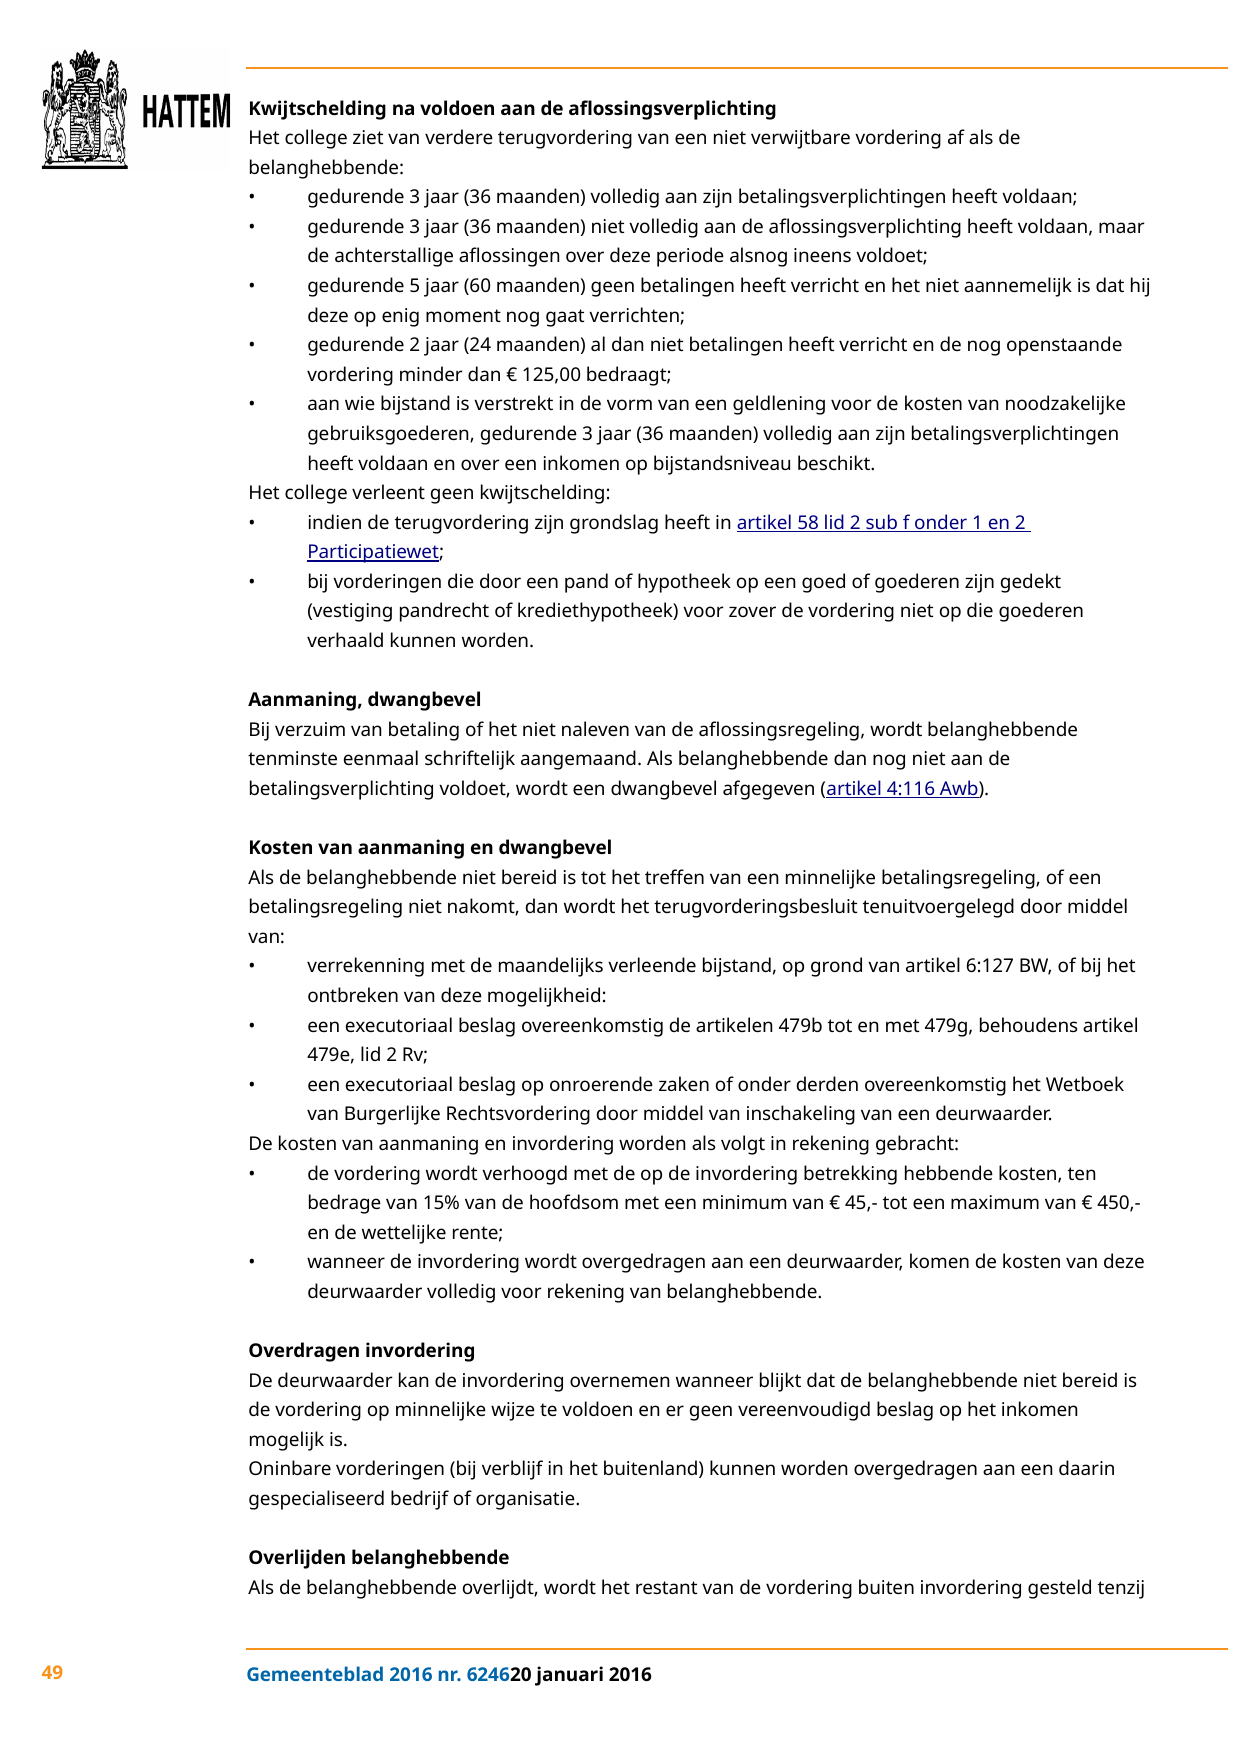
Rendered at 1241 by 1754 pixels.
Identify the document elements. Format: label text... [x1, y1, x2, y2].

text Het college verleent geen kwijtschelding: [248, 479, 1152, 505]
list gedurende 5 jaar (60 maanden) geen betalingen heeft verricht en het niet aannemelijk is dat hij deze op enig moment nog gaat verrichten; [248, 272, 1152, 328]
text Bij verzuim van betaling of het niet naleven van de aflossingsregeling, wordt belanghebbende tenminste eenmaal schriftelijk aangemaand. Als belanghebbende dan nog niet aan de betalingsverplichting voldoet, wordt een dwangbevel afgegeven (artikel 4:116 Awb). [248, 716, 1152, 801]
list een executoriaal beslag overeenkomstig de artikelen 479b tot en met 479g, behoudens artikel 479e, lid 2 Rv; [248, 1012, 1152, 1067]
text Het college ziet van verdere terugvordering van een niet verwijtbare vordering af als de belanghebbende: [248, 124, 1152, 180]
list wanneer de invordering wordt overgedragen aan een deurwaarder, komen de kosten van deze deurwaarder volledig voor rekening van belanghebbende. [248, 1248, 1152, 1304]
list aan wie bijstand is verstrekt in de vorm van een geldlening voor de kosten van noodzakelijke gebruiksgoederen, gedurende 3 jaar (36 maanden) volledig aan zijn betalingsverplichtingen heeft voldaan en over een inkomen op bijstandsniveau beschikt. [248, 391, 1152, 476]
list de vordering wordt verhoogd met de op de invordering betrekking hebbende kosten, ten bedrage van 15% van de hoofdsom met een minimum van € 45,- tot een maximum van € 450,- en de wettelijke rente; [248, 1160, 1152, 1245]
picture [41, 47, 231, 172]
text Kosten van aanmaning en dwangbevel [248, 834, 1152, 860]
list een executoriaal beslag op onroerende zaken of onder derden overeenkomstig het Wetboek van Burgerlijke Rechtsvordering door middel van inschakeling van een deurwaarder. [248, 1071, 1152, 1126]
list gedurende 3 jaar (36 maanden) volledig aan zijn betalingsverplichtingen heeft voldaan; [248, 183, 1152, 209]
list gedurende 2 jaar (24 maanden) al dan niet betalingen heeft verricht en de nog openstaande vordering minder dan € 125,00 bedraagt; [248, 331, 1152, 387]
list indien de terugvordering zijn grondslag heeft in artikel 58 lid 2 sub f onder 1 en 2 Participatiewet; [248, 509, 1152, 564]
list verrekenning met de maandelijks verleende bijstand, op grond van artikel 6:127 BW, of bij het ontbreken van deze mogelijkheid: [248, 953, 1152, 1008]
text Oninbare vorderingen (bij verblijf in het buitenland) kunnen worden overgedragen aan een daarin gespecialiseerd bedrijf of organisatie. [248, 1456, 1152, 1511]
list gedurende 3 jaar (36 maanden) niet volledig aan de aflossingsverplichting heeft voldaan, maar de achterstallige aflossingen over deze periode alsnog ineens voldoet; [248, 213, 1152, 268]
text De deurwaarder kan de invordering overnemen wanneer blijkt dat de belanghebbende niet bereid is de vordering op minnelijke wijze te voldoen en er geen vereenvoudigd beslag op het inkomen mogelijk is. [248, 1367, 1152, 1452]
text Aanmaning, dwangbevel [248, 686, 1152, 712]
text De kosten van aanmaning en invordering worden als volgt in rekening gebracht: [248, 1130, 1152, 1156]
text Overdragen invordering [248, 1337, 1152, 1363]
text Als de belanghebbende niet bereid is tot het treffen van een minnelijke betalingsregeling, of een betalingsregeling niet nakomt, dan wordt het terugvorderingsbesluit tenuitvoergelegd door middel van: [248, 864, 1152, 949]
text Overlijden belanghebbende [248, 1544, 1152, 1570]
text Kwijtschelding na voldoen aan de aflossingsverplichting [248, 95, 1152, 121]
list bij vorderingen die door een pand of hypotheek op een goed of goederen zijn gedekt (vestiging pandrecht of krediethypotheek) voor zover de vordering niet op die goederen verhaald kunnen worden. [248, 568, 1152, 653]
text Als de belanghebbende overlijdt, wordt het restant van de vordering buiten invordering gesteld tenzij [248, 1574, 1152, 1600]
